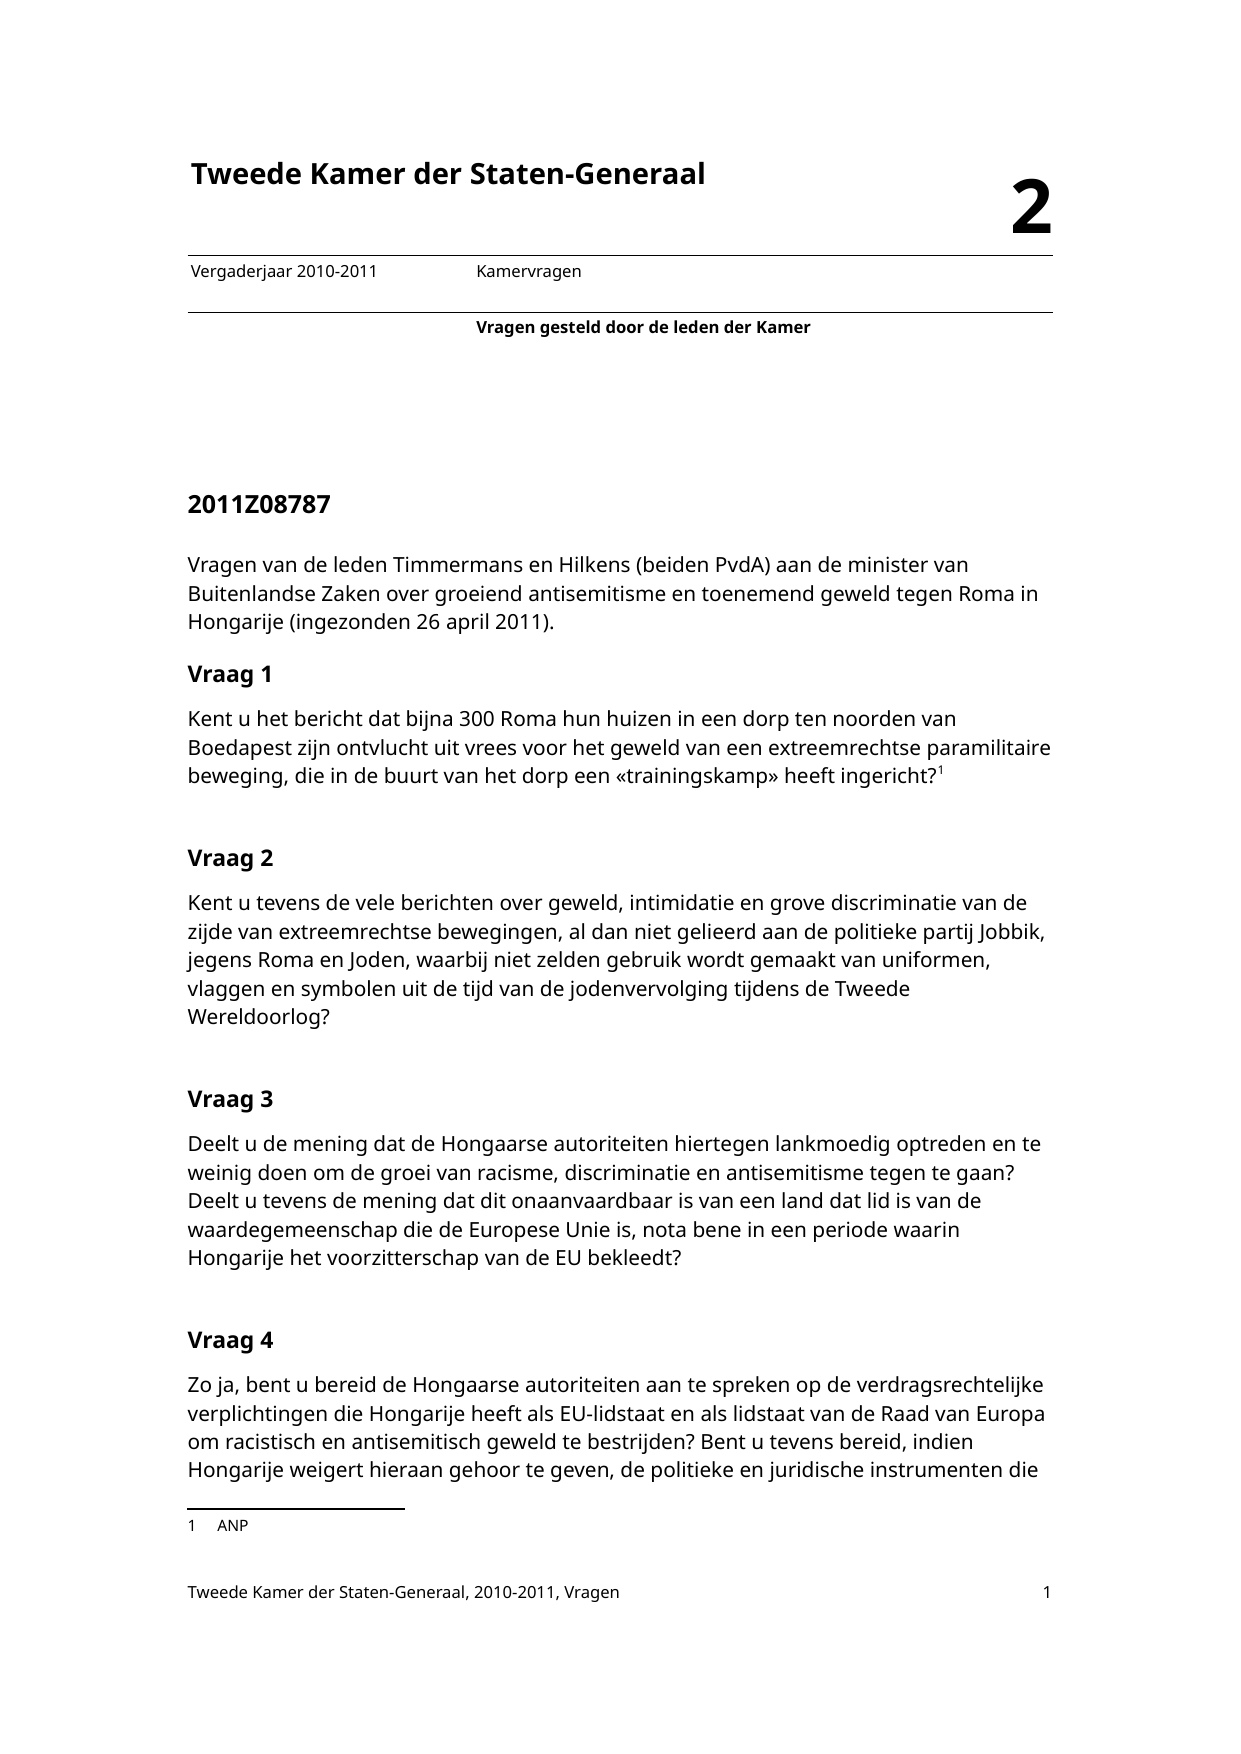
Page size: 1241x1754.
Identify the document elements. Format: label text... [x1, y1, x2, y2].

table_cell Kamervragen [473, 256, 1053, 312]
table_cell [188, 313, 473, 339]
table_header 2 [880, 150, 1053, 255]
subtitle Vraag 1 [187, 658, 1053, 689]
text Vragen van de leden Timmermans en Hilkens (beiden PvdA) aan de minister van Buitenlandse Zaken over groeiend antisemitisme en toenemend geweld tegen Roma in Hongarije (ingezonden 26 april 2011). [187, 550, 1053, 636]
table_cell Vergaderjaar 2010-2011 [188, 256, 473, 312]
table_header Tweede Kamer der Staten-Generaal [188, 150, 879, 255]
text Kent u het bericht dat bijna 300 Roma hun huizen in een dorp ten noorden van Boedapest zijn ontvlucht uit vrees voor het geweld van een extreemrechtse paramilitaire beweging, die in de buurt van het dorp een «trainingskamp» heeft ingericht? [187, 704, 1053, 790]
text 2011Z08787 [187, 487, 1053, 521]
subtitle Vraag 4 [187, 1324, 1053, 1355]
text Deelt u de mening dat de Hongaarse autoriteiten hiertegen lankmoedig optreden en te weinig doen om de groei van racisme, discriminatie en antisemitisme tegen te gaan? Deelt u tevens de mening dat dit onaanvaardbaar is van een land dat lid is van de waardegemeenschap die de Europese Unie is, nota bene in een periode waarin Hongarije het voorzitterschap van de EU bekleedt? [187, 1129, 1053, 1272]
subtitle Vraag 3 [187, 1083, 1053, 1114]
text ANP [187, 1508, 1053, 1536]
table_cell Vragen gesteld door de leden der Kamer [473, 313, 1053, 339]
subtitle Vraag 2 [187, 842, 1053, 873]
text Zo ja, bent u bereid de Hongaarse autoriteiten aan te spreken op de verdragsrechtelijke verplichtingen die Hongarije heeft als EU-lidstaat en als lidstaat van de Raad van Europa om racistisch en antisemitisch geweld te bestrijden? Bent u tevens bereid, indien Hongarije weigert hieraan gehoor te geven, de politieke en juridische instrumenten die [187, 1370, 1053, 1484]
text Kent u tevens de vele berichten over geweld, intimidatie en grove discriminatie van de zijde van extreemrechtse bewegingen, al dan niet gelieerd aan de politieke partij Jobbik, jegens Roma en Joden, waarbij niet zelden gebruik wordt gemaakt van uniformen, vlaggen en symbolen uit de tijd van de jodenvervolging tijdens de Tweede Wereldoorlog? [187, 888, 1053, 1031]
